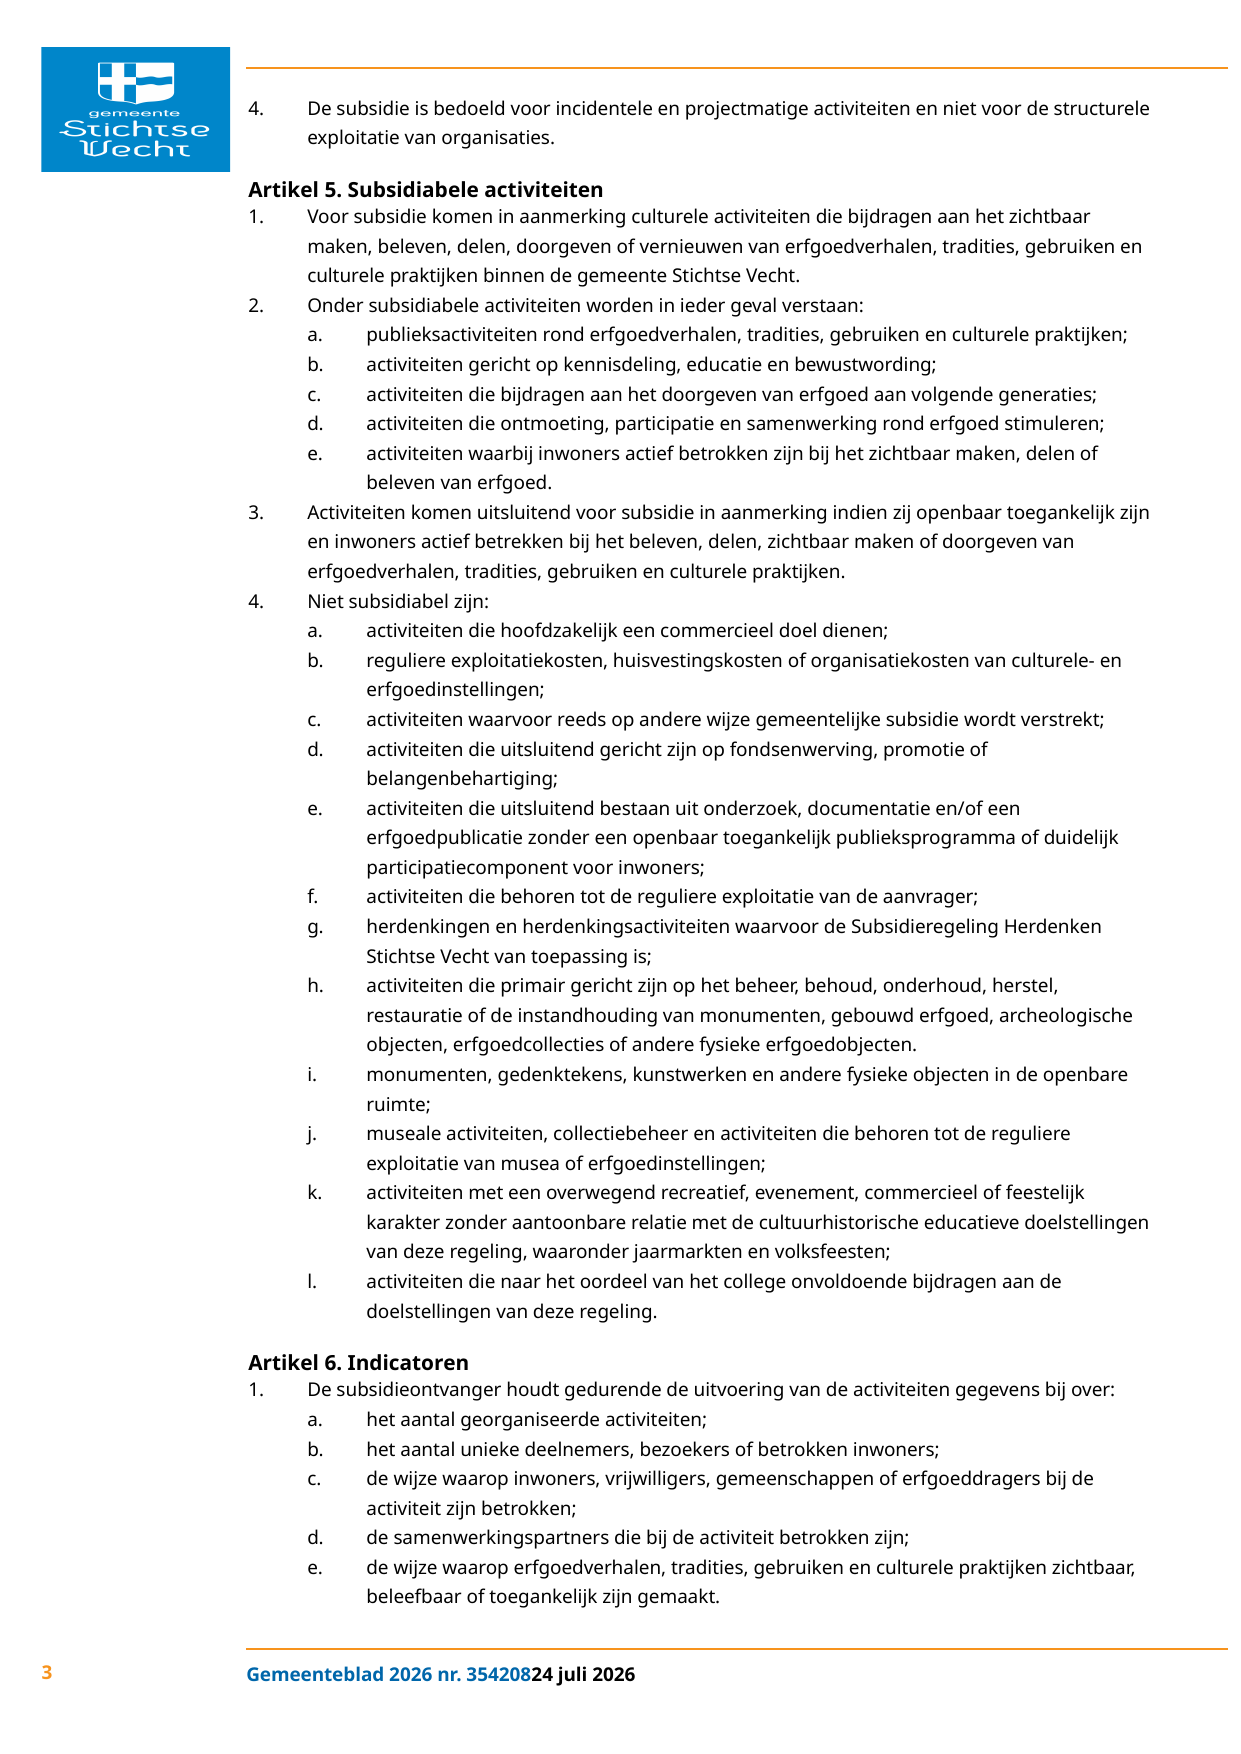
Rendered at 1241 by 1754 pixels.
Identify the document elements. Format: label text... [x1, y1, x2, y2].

list De subsidie is bedoeld voor incidentele en projectmatige activiteiten en niet voor de structurele exploitatie van organisaties. [248, 95, 1152, 150]
list reguliere exploitatiekosten, huisvestingskosten of organisatiekosten van culturele- en erfgoedinstellingen; [307, 647, 1152, 702]
list Niet subsidiabel zijn: [248, 588, 1152, 613]
list activiteiten die behoren tot de reguliere exploitatie van de aanvrager; [307, 884, 1152, 909]
list activiteiten die naar het oordeel van het college onvoldoende bijdragen aan de doelstellingen van deze regeling. [307, 1268, 1152, 1323]
list De subsidieontvanger houdt gedurende de uitvoering van de activiteiten gegevens bij over: [248, 1377, 1152, 1402]
list activiteiten met een overwegend recreatief, evenement, commercieel of feestelijk karakter zonder aantoonbare relatie met de cultuurhistorische educatieve doelstellingen van deze regeling, waaronder jaarmarkten en volksfeesten; [307, 1179, 1152, 1264]
list activiteiten die hoofdzakelijk een commercieel doel dienen; [307, 617, 1152, 643]
text Artikel 6. Indicatoren [248, 1348, 1152, 1377]
list publieksactiviteiten rond erfgoedverhalen, tradities, gebruiken en culturele praktijken; [307, 322, 1152, 347]
list activiteiten die ontmoeting, participatie en samenwerking rond erfgoed stimuleren; [307, 410, 1152, 436]
list Voor subsidie komen in aanmerking culturele activiteiten die bijdragen aan het zichtbaar maken, beleven, delen, doorgeven of vernieuwen van erfgoedverhalen, tradities, gebruiken en culturele praktijken binnen de gemeente Stichtse Vecht. [248, 203, 1152, 288]
list activiteiten gericht op kennisdeling, educatie en bewustwording; [307, 351, 1152, 377]
list herdenkingen en herdenkingsactiviteiten waarvoor de Subsidieregeling Herdenken Stichtse Vecht van toepassing is; [307, 913, 1152, 968]
list monumenten, gedenktekens, kunstwerken en andere fysieke objecten in de openbare ruimte; [307, 1061, 1152, 1116]
text Artikel 5. Subsidiabele activiteiten [248, 175, 1152, 203]
list museale activiteiten, collectiebeheer en activiteiten die behoren tot de reguliere exploitatie van musea of erfgoedinstellingen; [307, 1120, 1152, 1176]
list activiteiten die uitsluitend gericht zijn op fondsenwerving, promotie of belangenbehartiging; [307, 736, 1152, 791]
list de samenwerkingspartners die bij de activiteit betrokken zijn; [307, 1524, 1152, 1550]
list activiteiten waarvoor reeds op andere wijze gemeentelijke subsidie wordt verstrekt; [307, 706, 1152, 732]
list activiteiten die bijdragen aan het doorgeven van erfgoed aan volgende generaties; [307, 381, 1152, 406]
list Onder subsidiabele activiteiten worden in ieder geval verstaan: [248, 292, 1152, 318]
picture [137, 63, 174, 103]
list activiteiten waarbij inwoners actief betrokken zijn bij het zichtbaar maken, delen of beleven van erfgoed. [307, 440, 1152, 495]
list activiteiten die primair gericht zijn op het beheer, behoud, onderhoud, herstel, restauratie of de instandhouding van monumenten, gebouwd erfgoed, archeologische objecten, erfgoedcollecties of andere fysieke erfgoedobjecten. [307, 972, 1152, 1057]
picture [99, 63, 135, 101]
list Activiteiten komen uitsluitend voor subsidie in aanmerking indien zij openbaar toegankelijk zijn en inwoners actief betrekken bij het beleven, delen, zichtbaar maken of doorgeven van erfgoedverhalen, tradities, gebruiken en culturele praktijken. [248, 499, 1152, 584]
list het aantal unieke deelnemers, bezoekers of betrokken inwoners; [307, 1436, 1152, 1462]
list de wijze waarop erfgoedverhalen, tradities, gebruiken en culturele praktijken zichtbaar, beleefbaar of toegankelijk zijn gemaakt. [307, 1554, 1152, 1609]
list activiteiten die uitsluitend bestaan uit onderzoek, documentatie en/of een erfgoedpublicatie zonder een openbaar toegankelijk publieksprogramma of duidelijk participatiecomponent voor inwoners; [307, 795, 1152, 880]
list het aantal georganiseerde activiteiten; [307, 1406, 1152, 1432]
list de wijze waarop inwoners, vrijwilligers, gemeenschappen of erfgoeddragers bij de activiteit zijn betrokken; [307, 1465, 1152, 1521]
